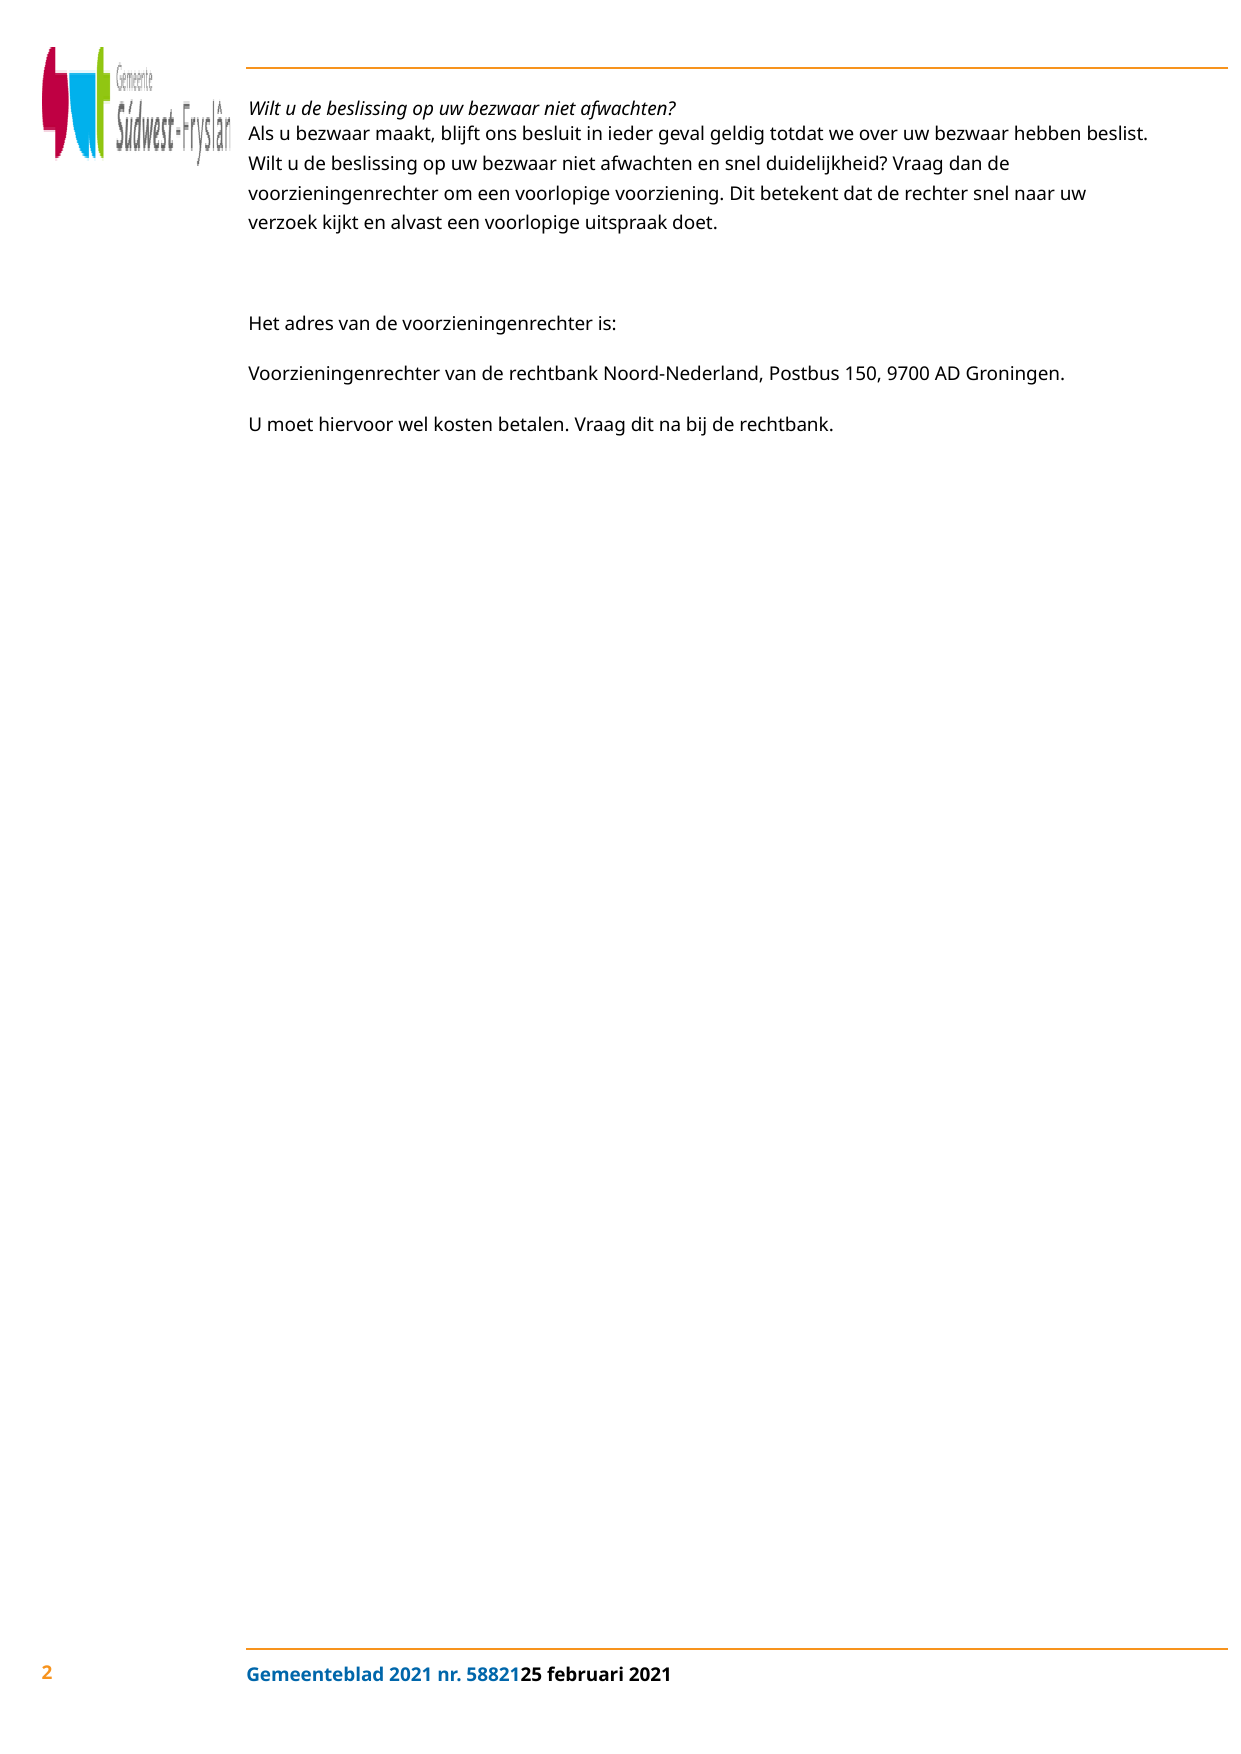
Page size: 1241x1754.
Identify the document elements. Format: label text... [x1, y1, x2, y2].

text U moet hiervoor wel kosten betalen. Vraag dit na bij de rechtbank. [248, 411, 1152, 437]
text Voorzieningenrechter van de rechtbank Noord-Nederland, Postbus 150, 9700 AD Groningen. [248, 361, 1152, 386]
text Wilt u de beslissing op uw bezwaar niet afwachten? [248, 95, 1152, 121]
text Het adres van de voorzieningenrechter is: [248, 310, 1152, 336]
text Als u bezwaar maakt, blijft ons besluit in ieder geval geldig totdat we over uw bezwaar hebben beslist. Wilt u de beslissing op uw bezwaar niet afwachten en snel duidelijkheid? Vraag dan de voorzieningenrechter om een voorlopige voorziening. Dit betekent dat de rechter snel naar uw verzoek kijkt en alvast een voorlopige uitspraak doet. [248, 121, 1152, 235]
picture [41, 47, 231, 172]
